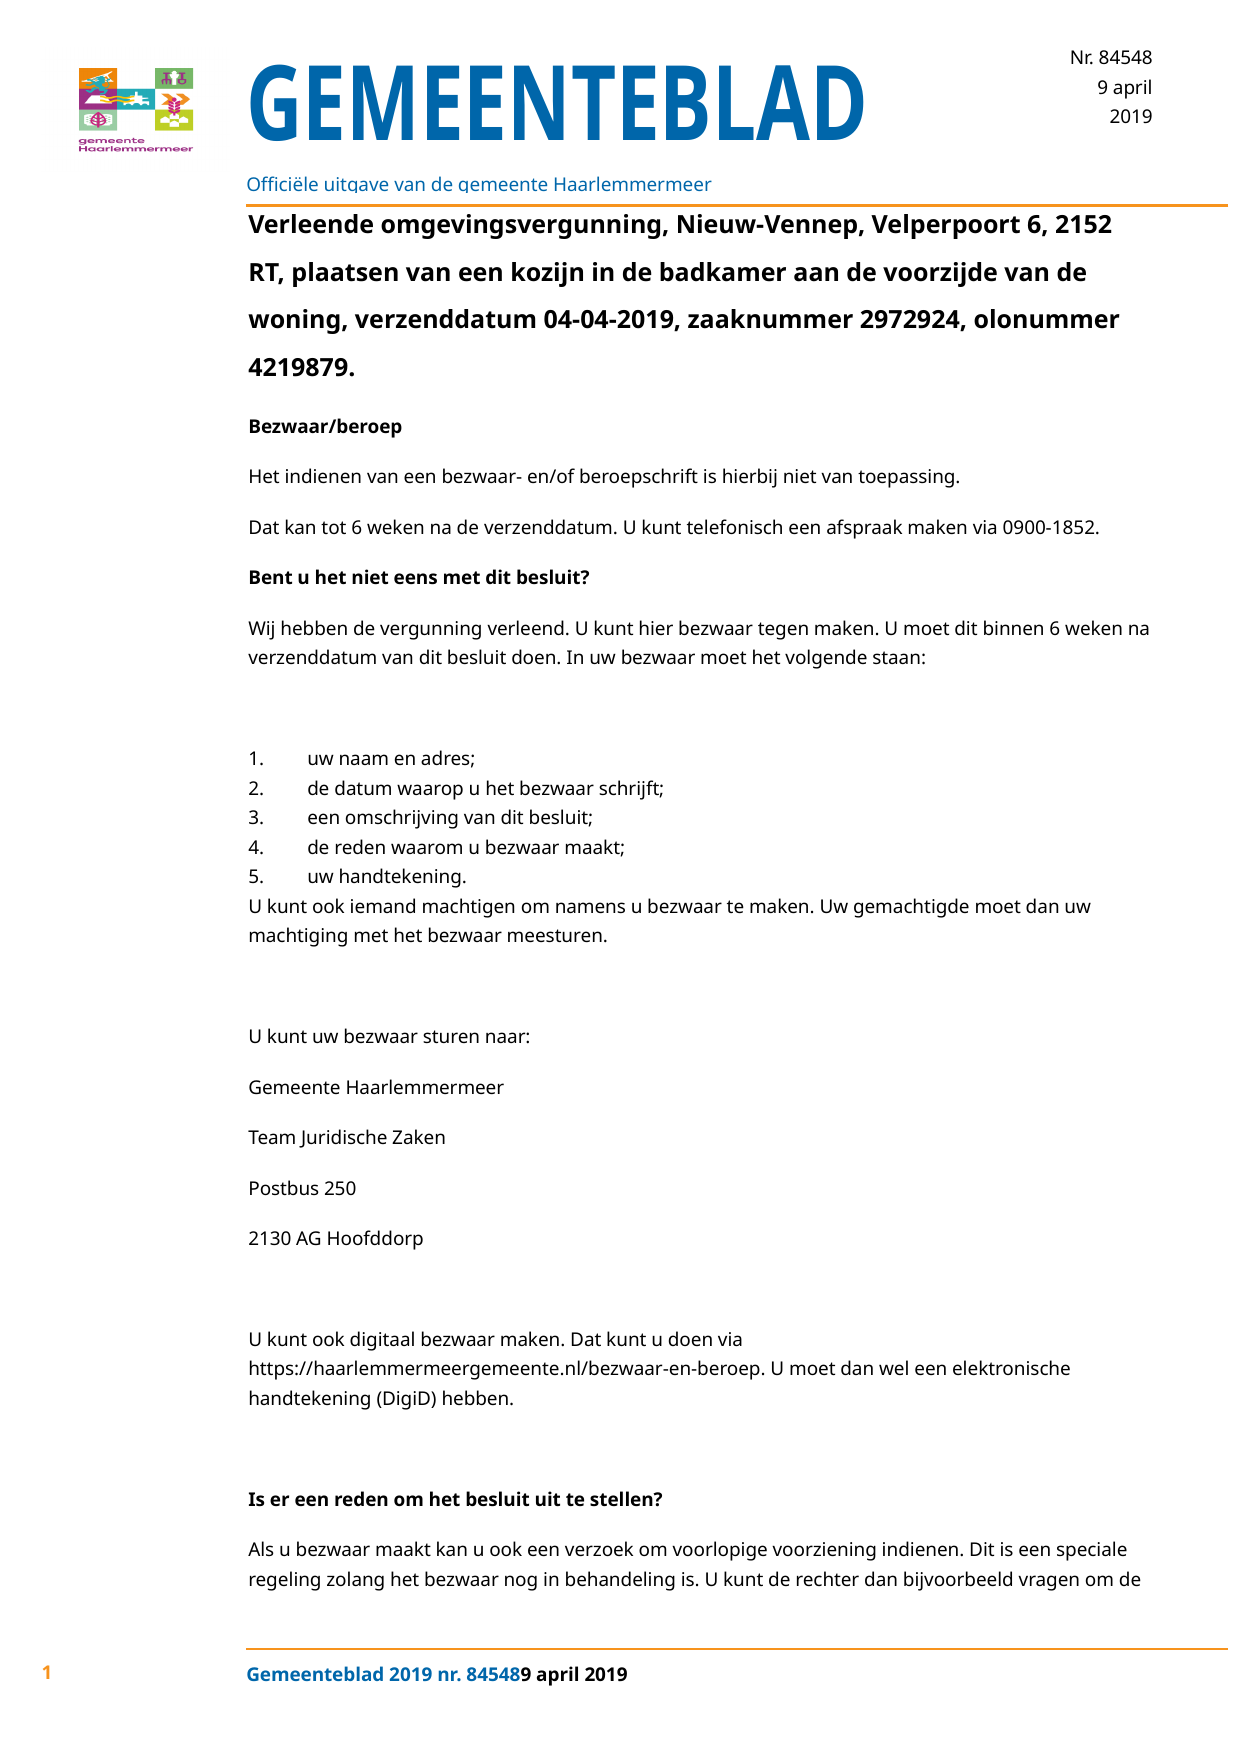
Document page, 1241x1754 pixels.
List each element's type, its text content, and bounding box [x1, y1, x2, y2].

text Verleende omgevingsvergunning, Nieuw-Vennep, Velperpoort 6, 2152 RT, plaatsen van een kozijn in de badkamer aan de voorzijde van de woning, verzenddatum 04-04-2019, zaaknummer 2972924, olonummer 4219879. [248, 207, 1152, 384]
text 2130 AG Hoofddorp [248, 1225, 1152, 1251]
text Team Juridische Zaken [248, 1124, 1152, 1150]
text Gemeente Haarlemmermeer [248, 1074, 1152, 1100]
text Het indienen van een bezwaar- en/of beroepschrift is hierbij niet van toepassing. [248, 463, 1152, 489]
text Wij hebben de vergunning verleend. U kunt hier bezwaar tegen maken. U moet dit binnen 6 weken na verzenddatum van dit besluit doen. In uw bezwaar moet het volgende staan: [248, 615, 1152, 670]
text Bent u het niet eens met dit besluit? [248, 564, 1152, 590]
list uw naam en adres; [248, 745, 1152, 771]
text U kunt ook digitaal bezwaar maken. Dat kunt u doen via https://haarlemmermeergemeente.nl/bezwaar-en-beroep. U moet dan wel een elektronische handtekening (DigiD) hebben. [248, 1326, 1152, 1411]
text Postbus 250 [248, 1175, 1152, 1201]
text Is er een reden om het besluit uit te stellen? [248, 1486, 1152, 1512]
text U kunt uw bezwaar sturen naar: [248, 1023, 1152, 1049]
text Als u bezwaar maakt kan u ook een verzoek om voorlopige voorziening indienen. Dit is een speciale regeling zolang het bezwaar nog in behandeling is. U kunt de rechter dan bijvoorbeeld vragen om de [248, 1536, 1152, 1592]
text U kunt ook iemand machtigen om namens u bezwaar te maken. Uw gemachtigde moet dan uw machtiging met het bezwaar meesturen. [248, 893, 1152, 948]
list een omschrijving van dit besluit; [248, 804, 1152, 830]
text Bezwaar/beroep [248, 413, 1152, 439]
list de datum waarop u het bezwaar schrijft; [248, 775, 1152, 801]
list de reden waarom u bezwaar maakt; [248, 834, 1152, 860]
text Dat kan tot 6 weken na de verzenddatum. U kunt telefonisch een afspraak maken via 0900-1852. [248, 514, 1152, 540]
list uw handtekening. [248, 863, 1152, 889]
picture [41, 47, 231, 172]
